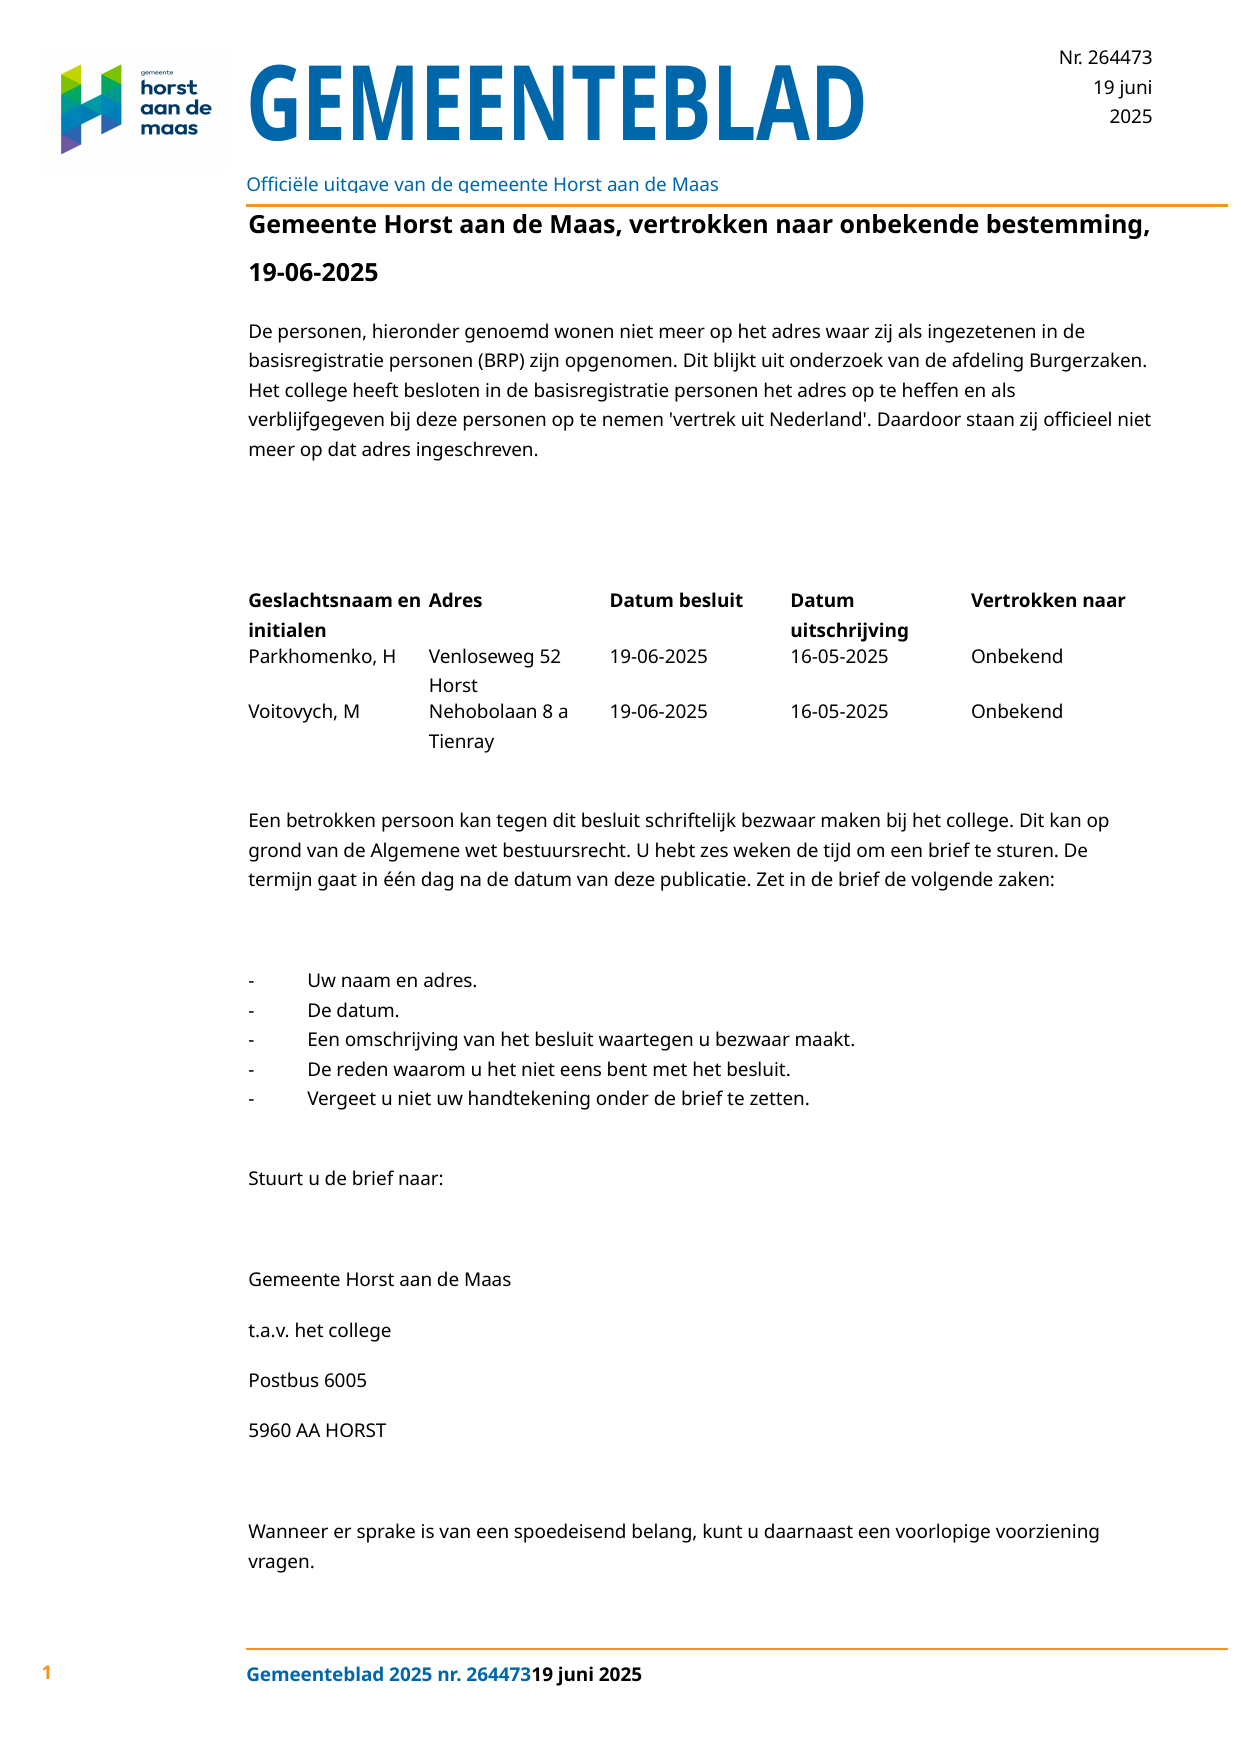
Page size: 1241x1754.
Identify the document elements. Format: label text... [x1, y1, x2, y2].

text 5960 AA HORST [248, 1418, 1152, 1443]
list Een omschrijving van het besluit waartegen u bezwaar maakt. [248, 1026, 1152, 1052]
table_cell Venloseweg 52 Horst [429, 643, 609, 698]
text Gemeente Horst aan de Maas, vertrokken naar onbekende bestemming, 19-06-2025 [248, 207, 1152, 288]
table_cell Onbekend [971, 643, 1152, 698]
table_cell 19-06-2025 [609, 698, 790, 753]
table_cell Nehobolaan 8 a Tienray [429, 698, 609, 753]
text De personen, hieronder genoemd wonen niet meer op het adres waar zij als ingezetenen in de basisregistratie personen (BRP) zijn opgenomen. Dit blijkt uit onderzoek van de afdeling Burgerzaken. Het college heeft besloten in de basisregistratie personen het adres op te heffen en als verblijfgegeven bij deze personen op te nemen 'vertrek uit Nederland'. Daardoor staan zij officieel niet meer op dat adres ingeschreven. [248, 318, 1152, 462]
table_cell 19-06-2025 [609, 643, 790, 698]
list Vergeet u niet uw handtekening onder de brief te zetten. [248, 1086, 1152, 1111]
table_header Adres [429, 588, 609, 643]
table_cell 16-05-2025 [790, 643, 971, 698]
table_cell Voitovych, M [248, 698, 429, 753]
table_cell 16-05-2025 [790, 698, 971, 753]
picture [41, 47, 231, 172]
table_cell Parkhomenko, H [248, 643, 429, 698]
table_header Vertrokken naar [971, 588, 1152, 643]
text Stuurt u de brief naar: [248, 1166, 1152, 1191]
table_header Datum besluit [609, 588, 790, 643]
text Een betrokken persoon kan tegen dit besluit schriftelijk bezwaar maken bij het college. Dit kan op grond van de Algemene wet bestuursrecht. U hebt zes weken de tijd om een brief te sturen. De termijn gaat in één dag na de datum van deze publicatie. Zet in de brief de volgende zaken: [248, 807, 1152, 892]
table_cell Onbekend [971, 698, 1152, 753]
text Postbus 6005 [248, 1367, 1152, 1393]
list De reden waarom u het niet eens bent met het besluit. [248, 1056, 1152, 1082]
table_header Geslachtsnaam en initialen [248, 588, 429, 643]
table_header Datum uitschrijving [790, 588, 971, 643]
list De datum. [248, 997, 1152, 1022]
list Uw naam en adres. [248, 967, 1152, 993]
text Gemeente Horst aan de Maas [248, 1266, 1152, 1292]
text t.a.v. het college [248, 1317, 1152, 1342]
text Wanneer er sprake is van een spoedeisend belang, kunt u daarnaast een voorlopige voorziening vragen. [248, 1518, 1152, 1574]
